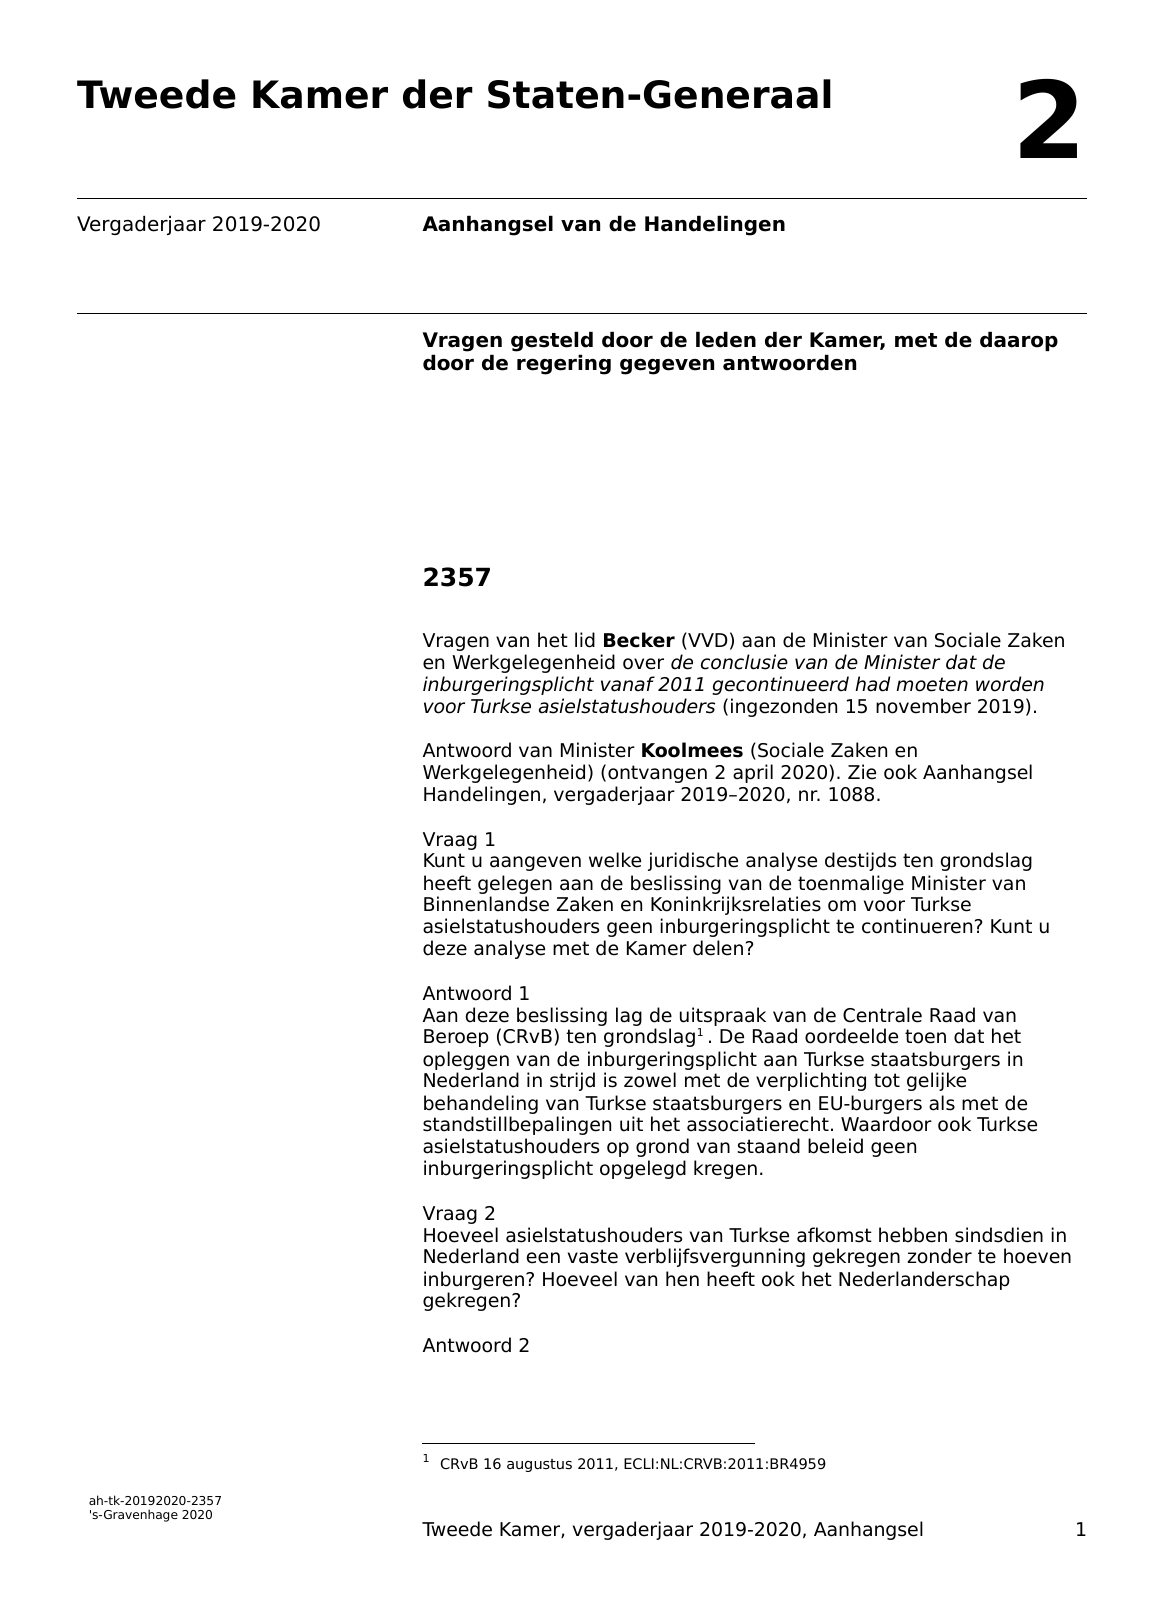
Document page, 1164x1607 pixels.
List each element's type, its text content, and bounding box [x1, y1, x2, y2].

table_cell [77, 314, 422, 375]
text Antwoord van Minister Koolmees (Sociale Zaken en Werkgelegenheid) (ontvangen 2 april 2020). Zie ook Aanhangsel Handelingen, vergaderjaar 2019–2020, nr. 1088. [422, 740, 1087, 806]
text Kunt u aangeven welke juridische analyse destijds ten grondslag heeft gelegen aan de beslissing van de toenmalige Minister van Binnenlandse Zaken en Koninkrijksrelaties om voor Turkse asielstatushouders geen inburgeringsplicht te continueren? Kunt u deze analyse met de Kamer delen? [422, 850, 1087, 960]
text ah-tk-20192020-2357 [88, 1494, 323, 1508]
text CRvB 16 augustus 2011, ECLI:NL:CRVB:2011:BR4959 [422, 1452, 1087, 1474]
text Vraag 2 [422, 1202, 1087, 1224]
text Antwoord 1 [422, 982, 1087, 1004]
text Vraag 1 [422, 828, 1087, 850]
text Aan deze beslissing lag de uitspraak van de Centrale Raad van Beroep (CRvB) ten grondslag. De Raad oordeelde toen dat het opleggen van de inburgeringsplicht aan Turkse staatsburgers in Nederland in strijd is zowel met de verplichting tot gelijke behandeling van Turkse staatsburgers en EU-burgers als met de standstillbepalingen uit het associatierecht. Waardoor ook Turkse asielstatushouders op grond van staand beleid geen inburgeringsplicht opgelegd kregen. [422, 1004, 1087, 1180]
text Hoeveel asielstatushouders van Turkse afkomst hebben sindsdien in Nederland een vaste verblijfsvergunning gekregen zonder te hoeven inburgeren? Hoeveel van hen heeft ook het Nederlanderschap gekregen? [422, 1224, 1087, 1312]
text Antwoord 2 [422, 1334, 1087, 1357]
table_header 2 [886, 59, 1087, 198]
table_cell Aanhangsel van de Handelingen [422, 199, 1087, 313]
text Vragen van het lid Becker (VVD) aan de Minister van Sociale Zaken en Werkgelegenheid over de conclusie van de Minister dat de inburgeringsplicht vanaf 2011 gecontinueerd had moeten worden voor Turkse asielstatushouders (ingezonden 15 november 2019). [422, 630, 1087, 718]
text 's-Gravenhage 2020 [88, 1508, 323, 1522]
table_cell Vragen gesteld door de leden der Kamer, met de daarop door de regering gegeven antwoorden [422, 314, 1087, 375]
table_header Tweede Kamer der Staten-Generaal [77, 59, 886, 198]
table_cell Vergaderjaar 2019-2020 [77, 199, 422, 313]
text 2357 [422, 563, 1087, 592]
